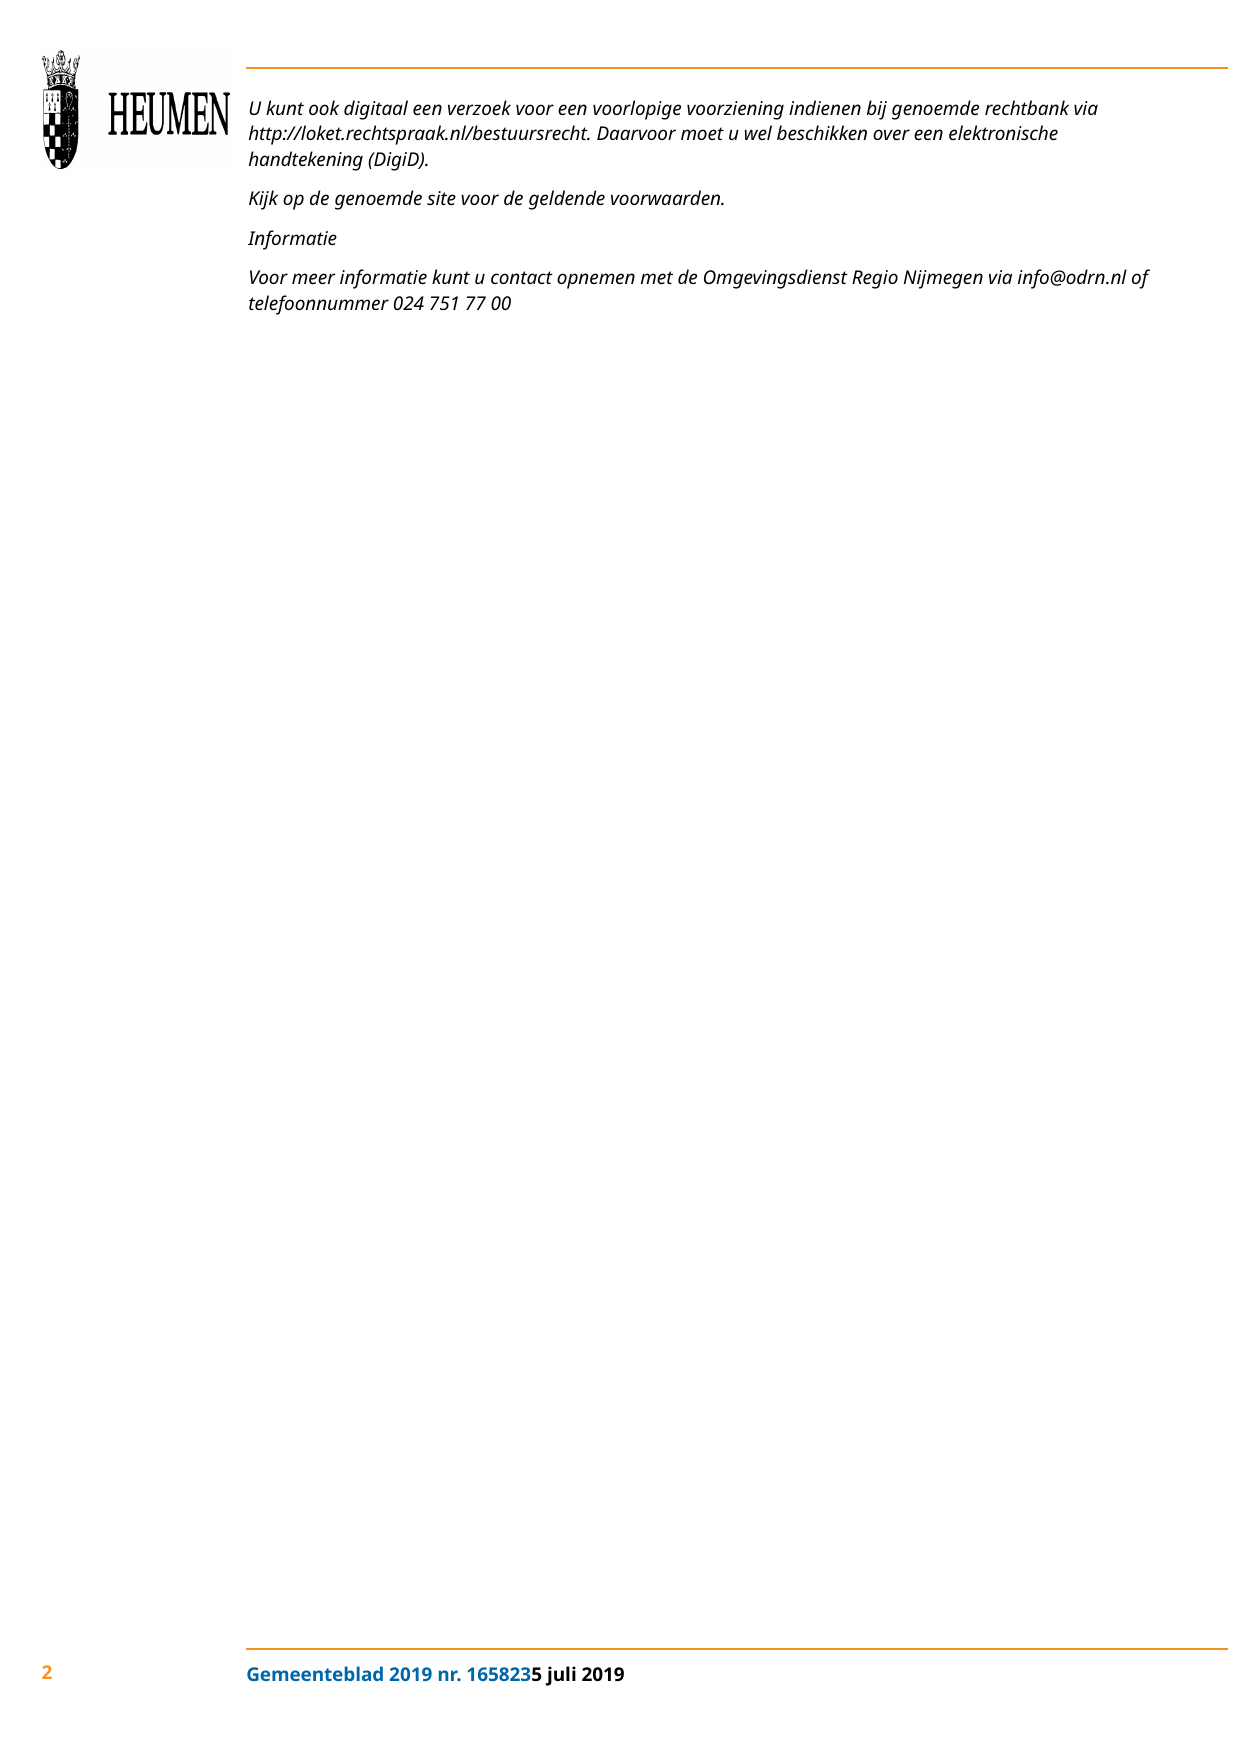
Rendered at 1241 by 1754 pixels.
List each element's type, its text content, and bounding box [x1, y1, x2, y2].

text U kunt ook digitaal een verzoek voor een voorlopige voorziening indienen bij genoemde rechtbank via http://loket.rechtspraak.nl/bestuursrecht. Daarvoor moet u wel beschikken over een elektronische handtekening (DigiD). [248, 95, 1152, 172]
text Informatie [248, 225, 1152, 251]
text Kijk op de genoemde site voor de geldende voorwaarden. [248, 186, 1152, 211]
text Voor meer informatie kunt u contact opnemen met de Omgevingsdienst Regio Nijmegen via info@odrn.nl of telefoonnummer 024 751 77 00 [248, 264, 1152, 316]
picture [41, 47, 231, 172]
